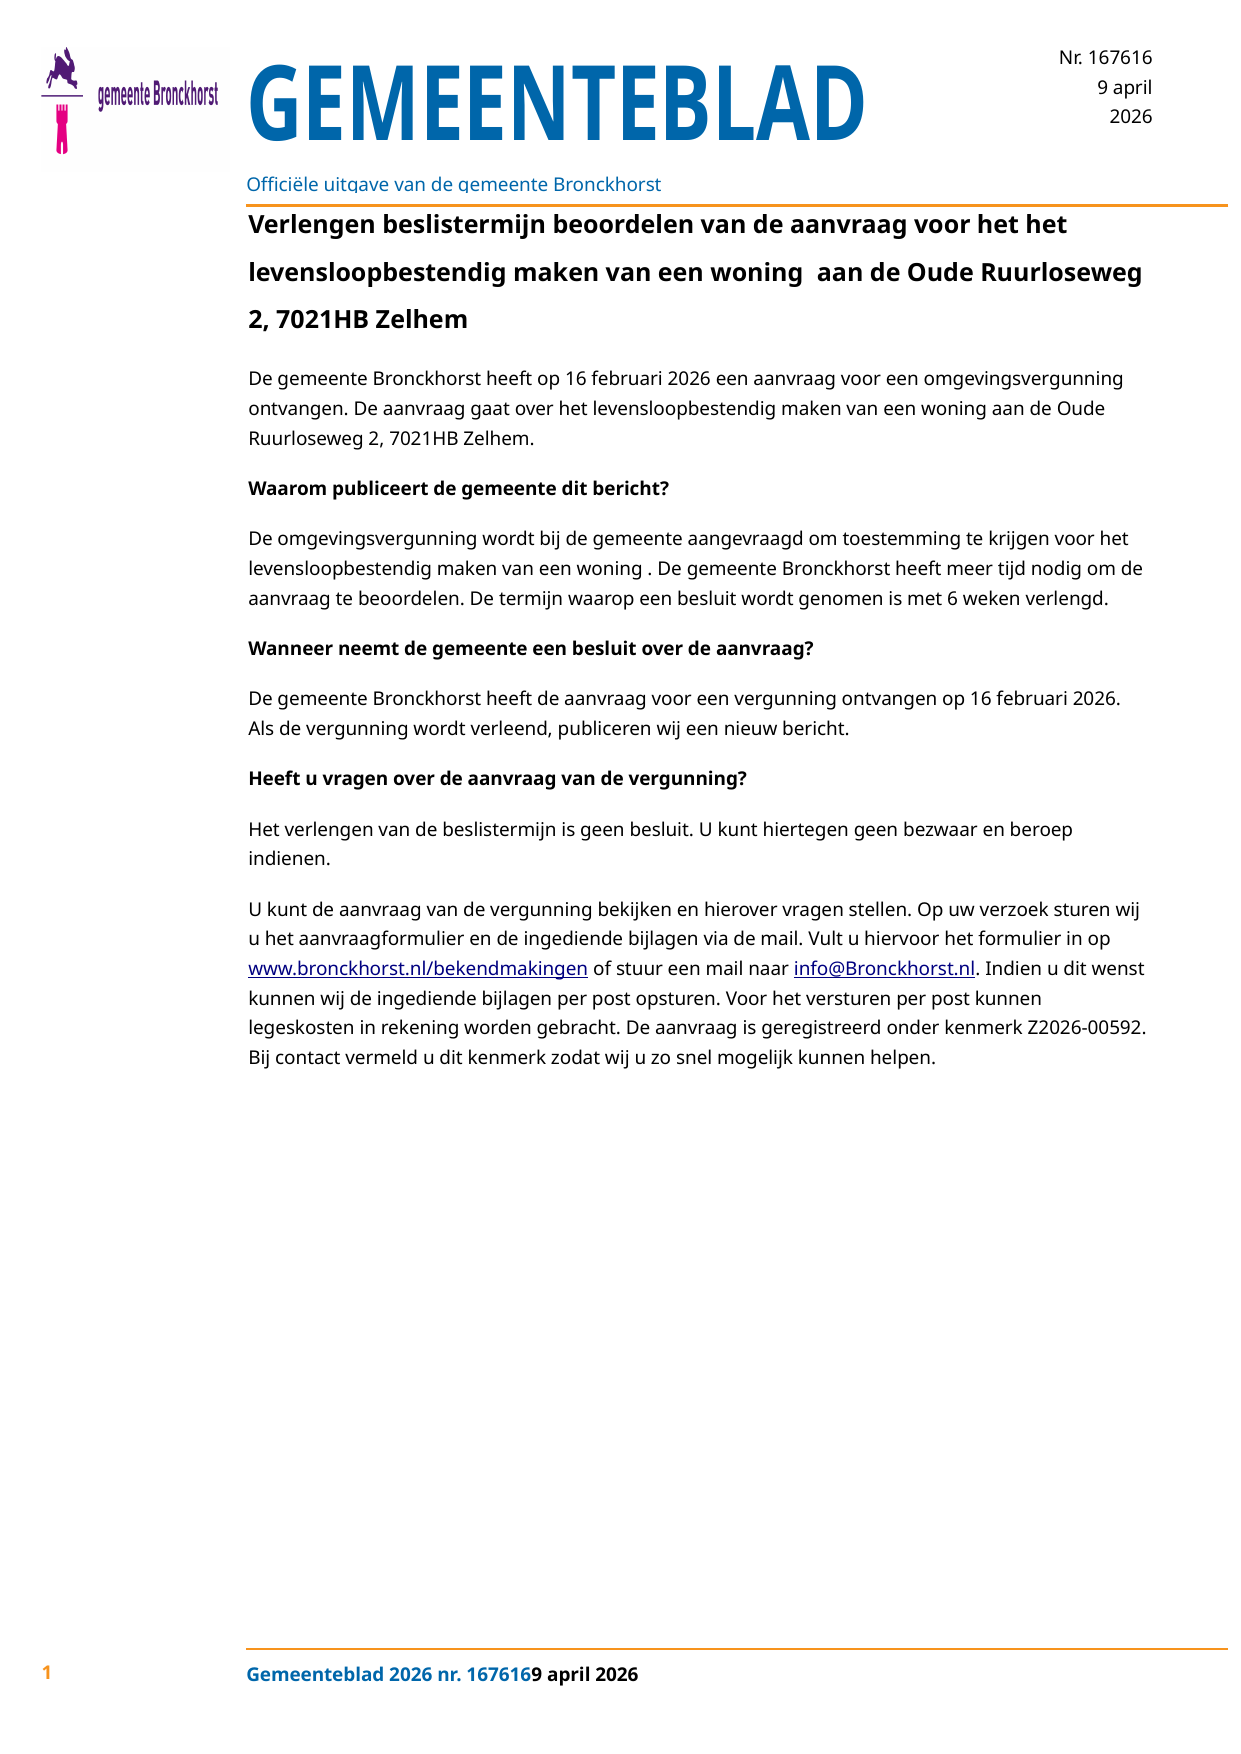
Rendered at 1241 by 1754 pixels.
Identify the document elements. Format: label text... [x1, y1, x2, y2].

text Wanneer neemt de gemeente een besluit over de aanvraag? [248, 635, 1152, 661]
text Heeft u vragen over de aanvraag van de vergunning? [248, 766, 1152, 791]
picture [41, 47, 231, 172]
text De gemeente Bronckhorst heeft de aanvraag voor een vergunning ontvangen op 16 februari 2026. Als de vergunning wordt verleend, publiceren wij een nieuw bericht. [248, 686, 1152, 741]
text Verlengen beslistermijn beoordelen van de aanvraag voor het het levensloopbestendig maken van een woning aan de Oude Ruurloseweg 2, 7021HB Zelhem [248, 207, 1152, 336]
text U kunt de aanvraag van de vergunning bekijken en hierover vragen stellen. Op uw verzoek sturen wij u het aanvraagformulier en de ingediende bijlagen via de mail. Vult u hiervoor het formulier in op www.bronckhorst.nl/bekendmakingen of stuur een mail naar info@Bronckhorst.nl. Indien u dit wenst kunnen wij de ingediende bijlagen per post opsturen. Voor het versturen per post kunnen legeskosten in rekening worden gebracht. De aanvraag is geregistreerd onder kenmerk Z2026-00592. Bij contact vermeld u dit kenmerk zodat wij u zo snel mogelijk kunnen helpen. [248, 896, 1152, 1069]
text De omgevingsvergunning wordt bij de gemeente aangevraagd om toestemming te krijgen voor het levensloopbestendig maken van een woning . De gemeente Bronckhorst heeft meer tijd nodig om de aanvraag te beoordelen. De termijn waarop een besluit wordt genomen is met 6 weken verlengd. [248, 526, 1152, 610]
text Waarom publiceert de gemeente dit bericht? [248, 475, 1152, 501]
text Het verlengen van de beslistermijn is geen besluit. U kunt hiertegen geen bezwaar en beroep indienen. [248, 816, 1152, 871]
text De gemeente Bronckhorst heeft op 16 februari 2026 een aanvraag voor een omgevingsvergunning ontvangen. De aanvraag gaat over het levensloopbestendig maken van een woning aan de Oude Ruurloseweg 2, 7021HB Zelhem. [248, 366, 1152, 450]
